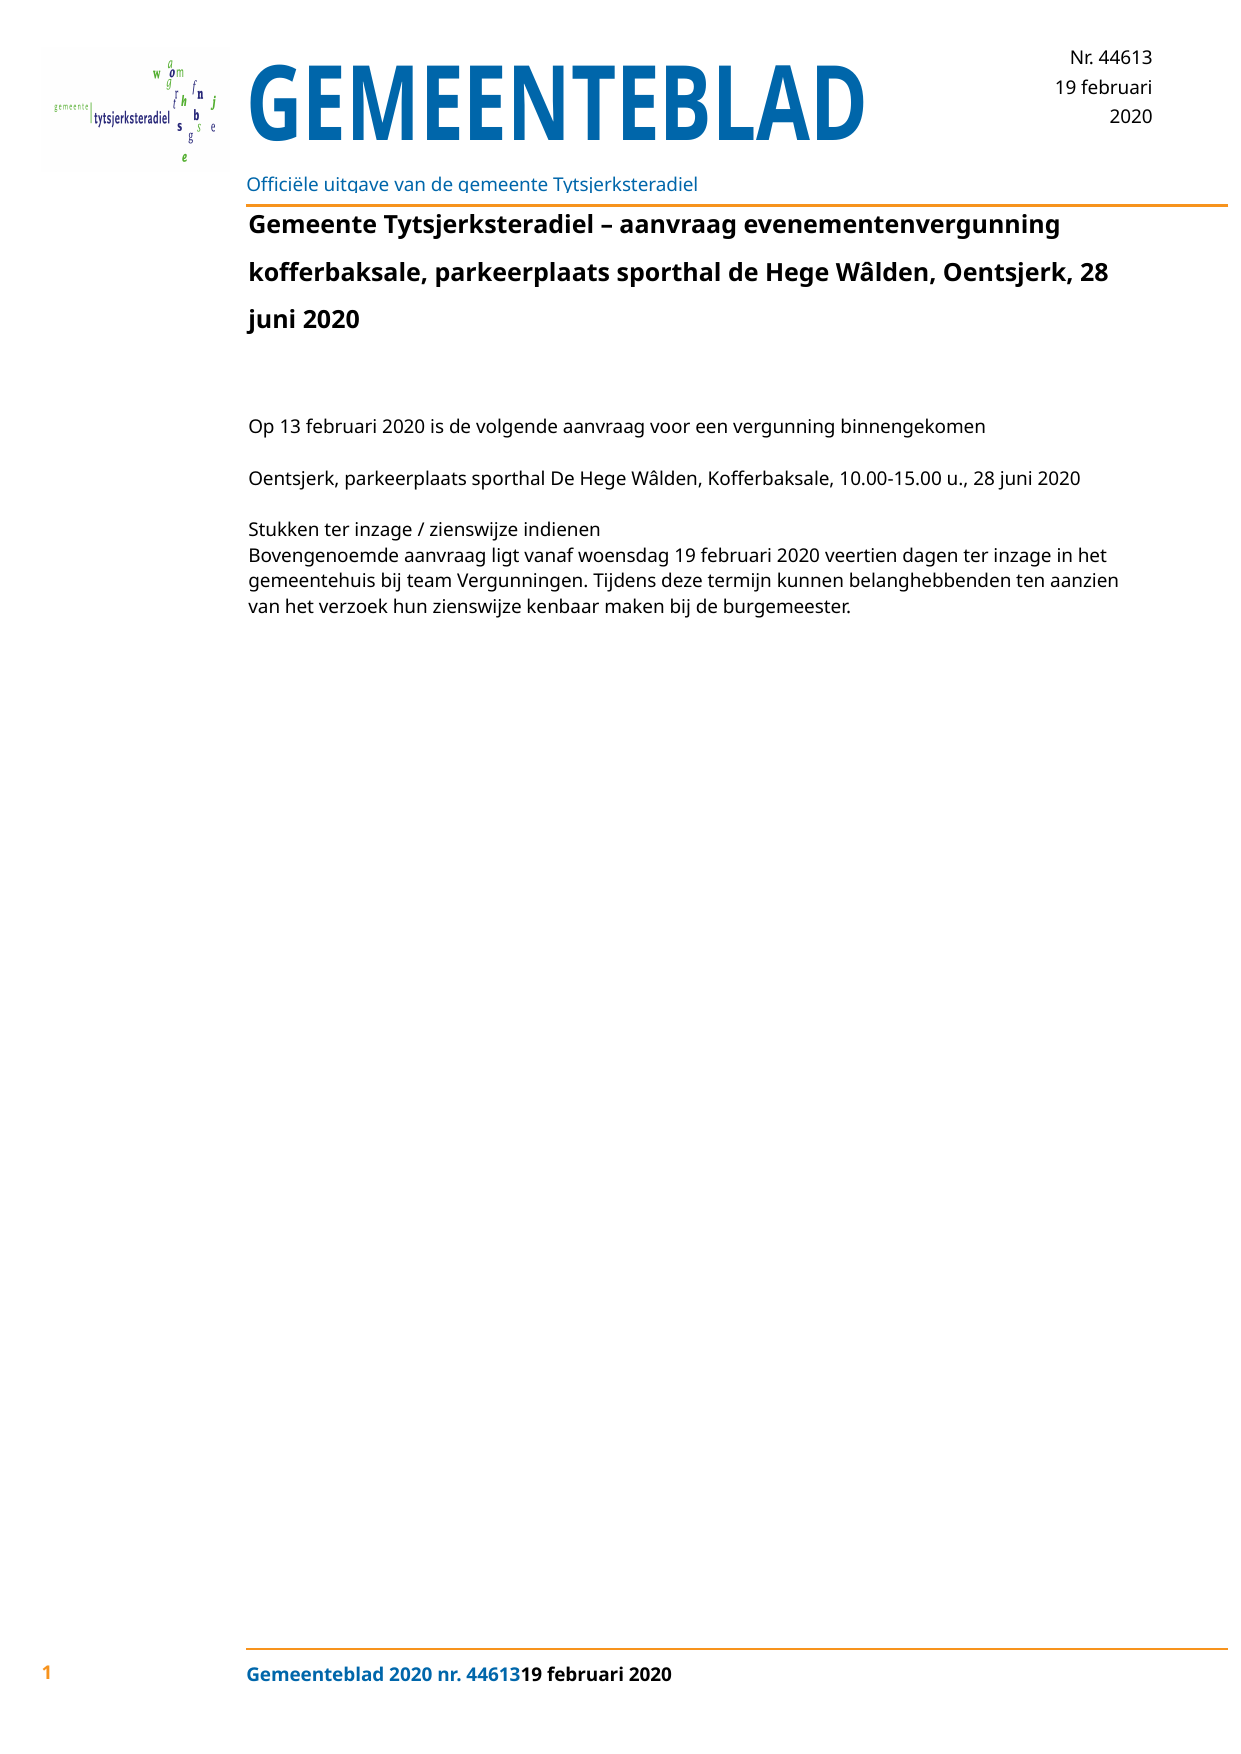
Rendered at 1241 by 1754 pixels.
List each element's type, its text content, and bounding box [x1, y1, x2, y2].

text Op 13 februari 2020 is de volgende aanvraag voor een vergunning binnengekomen [248, 413, 1152, 439]
text Oentsjerk, parkeerplaats sporthal De Hege Wâlden, Kofferbaksale, 10.00-15.00 u., 28 juni 2020 [248, 465, 1152, 491]
picture [41, 47, 231, 172]
text Gemeente Tytsjerksteradiel – aanvraag evenementenvergunning kofferbaksale, parkeerplaats sporthal de Hege Wâlden, Oentsjerk, 28 juni 2020 [248, 207, 1152, 336]
text Stukken ter inzage / zienswijze indienen [248, 516, 1152, 542]
text Bovengenoemde aanvraag ligt vanaf woensdag 19 februari 2020 veertien dagen ter inzage in het gemeentehuis bij team Vergunningen. Tijdens deze termijn kunnen belanghebbenden ten aanzien van het verzoek hun zienswijze kenbaar maken bij de burgemeester. [248, 542, 1152, 619]
